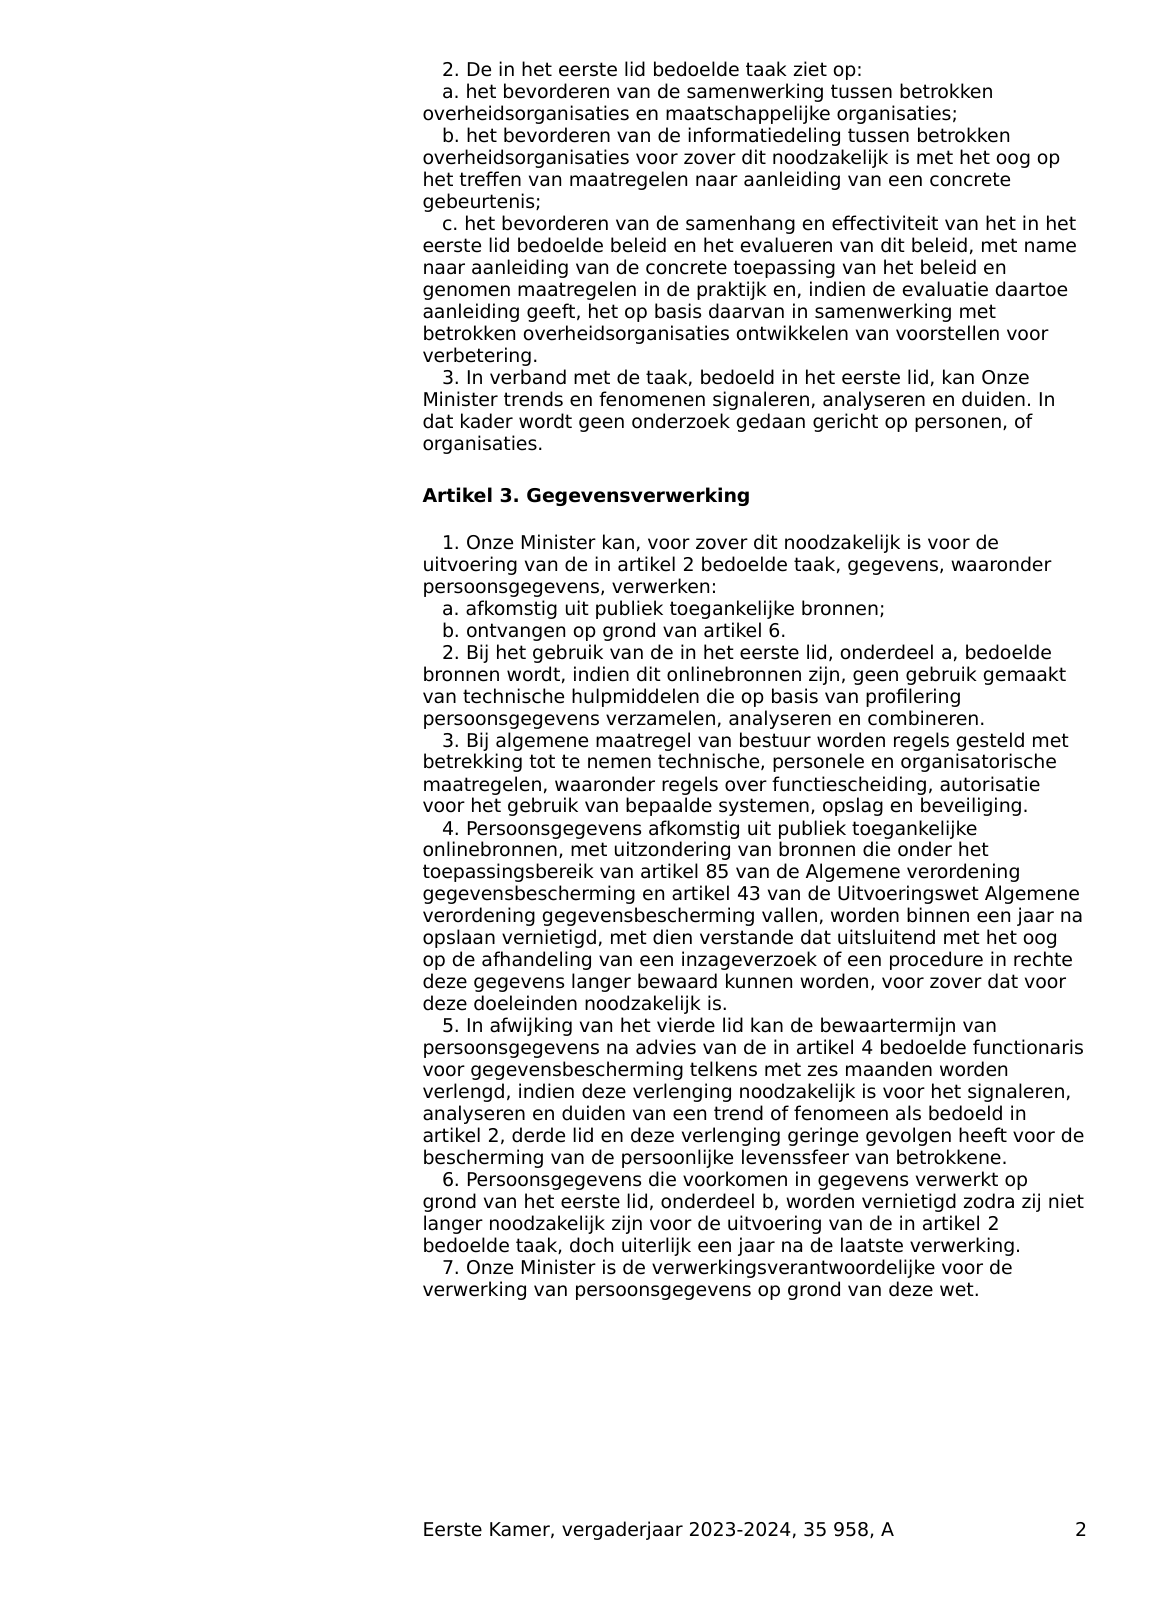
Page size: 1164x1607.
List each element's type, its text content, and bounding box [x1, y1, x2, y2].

text 6. Persoonsgegevens die voorkomen in gegevens verwerkt op grond van het eerste lid, onderdeel b, worden vernietigd zodra zij niet langer noodzakelijk zijn voor de uitvoering van de in artikel 2 bedoelde taak, doch uiterlijk een jaar na de laatste verwerking. [422, 1169, 1087, 1257]
text 5. In afwijking van het vierde lid kan de bewaartermijn van persoonsgegevens na advies van de in artikel 4 bedoelde functionaris voor gegevensbescherming telkens met zes maanden worden verlengd, indien deze verlenging noodzakelijk is voor het signaleren, analyseren en duiden van een trend of fenomeen als bedoeld in artikel 2, derde lid en deze verlenging geringe gevolgen heeft voor de bescherming van de persoonlijke levenssfeer van betrokkene. [422, 1015, 1087, 1169]
text 2. Bij het gebruik van de in het eerste lid, onderdeel a, bedoelde bronnen wordt, indien dit onlinebronnen zijn, geen gebruik gemaakt van technische hulpmiddelen die op basis van profilering persoonsgegevens verzamelen, analyseren en combineren. [422, 642, 1087, 729]
text 4. Persoonsgegevens afkomstig uit publiek toegankelijke onlinebronnen, met uitzondering van bronnen die onder het toepassingsbereik van artikel 85 van de Algemene verordening gegevensbescherming en artikel 43 van de Uitvoeringswet Algemene verordening gegevensbescherming vallen, worden binnen een jaar na opslaan vernietigd, met dien verstande dat uitsluitend met het oog op de afhandeling van een inzageverzoek of een procedure in rechte deze gegevens langer bewaard kunnen worden, voor zover dat voor deze doeleinden noodzakelijk is. [422, 817, 1087, 1015]
text 1. Onze Minister kan, voor zover dit noodzakelijk is voor de uitvoering van de in artikel 2 bedoelde taak, gegevens, waaronder persoonsgegevens, verwerken: [422, 532, 1087, 598]
text c. het bevorderen van de samenhang en effectiviteit van het in het eerste lid bedoelde beleid en het evalueren van dit beleid, met name naar aanleiding van de concrete toepassing van het beleid en genomen maatregelen in de praktijk en, indien de evaluatie daartoe aanleiding geeft, het op basis daarvan in samenwerking met betrokken overheidsorganisaties ontwikkelen van voorstellen voor verbetering. [422, 213, 1087, 367]
text b. ontvangen op grond van artikel 6. [422, 619, 1087, 642]
text 3. In verband met de taak, bedoeld in het eerste lid, kan Onze Minister trends en fenomenen signaleren, analyseren en duiden. In dat kader wordt geen onderzoek gedaan gericht op personen, of organisaties. [422, 367, 1087, 455]
text a. het bevorderen van de samenwerking tussen betrokken overheidsorganisaties en maatschappelijke organisaties; [422, 81, 1087, 125]
text 3. Bij algemene maatregel van bestuur worden regels gesteld met betrekking tot te nemen technische, personele en organisatorische maatregelen, waaronder regels over functiescheiding, autorisatie voor het gebruik van bepaalde systemen, opslag en beveiliging. [422, 729, 1087, 817]
text a. afkomstig uit publiek toegankelijke bronnen; [422, 598, 1087, 619]
text 7. Onze Minister is de verwerkingsverantwoordelijke voor de verwerking van persoonsgegevens op grond van deze wet. [422, 1257, 1087, 1301]
text b. het bevorderen van de informatiedeling tussen betrokken overheidsorganisaties voor zover dit noodzakelijk is met het oog op het treffen van maatregelen naar aanleiding van een concrete gebeurtenis; [422, 125, 1087, 213]
text 2. De in het eerste lid bedoelde taak ziet op: [422, 59, 1087, 81]
subtitle Artikel 3. Gegevensverwerking [422, 485, 1087, 507]
